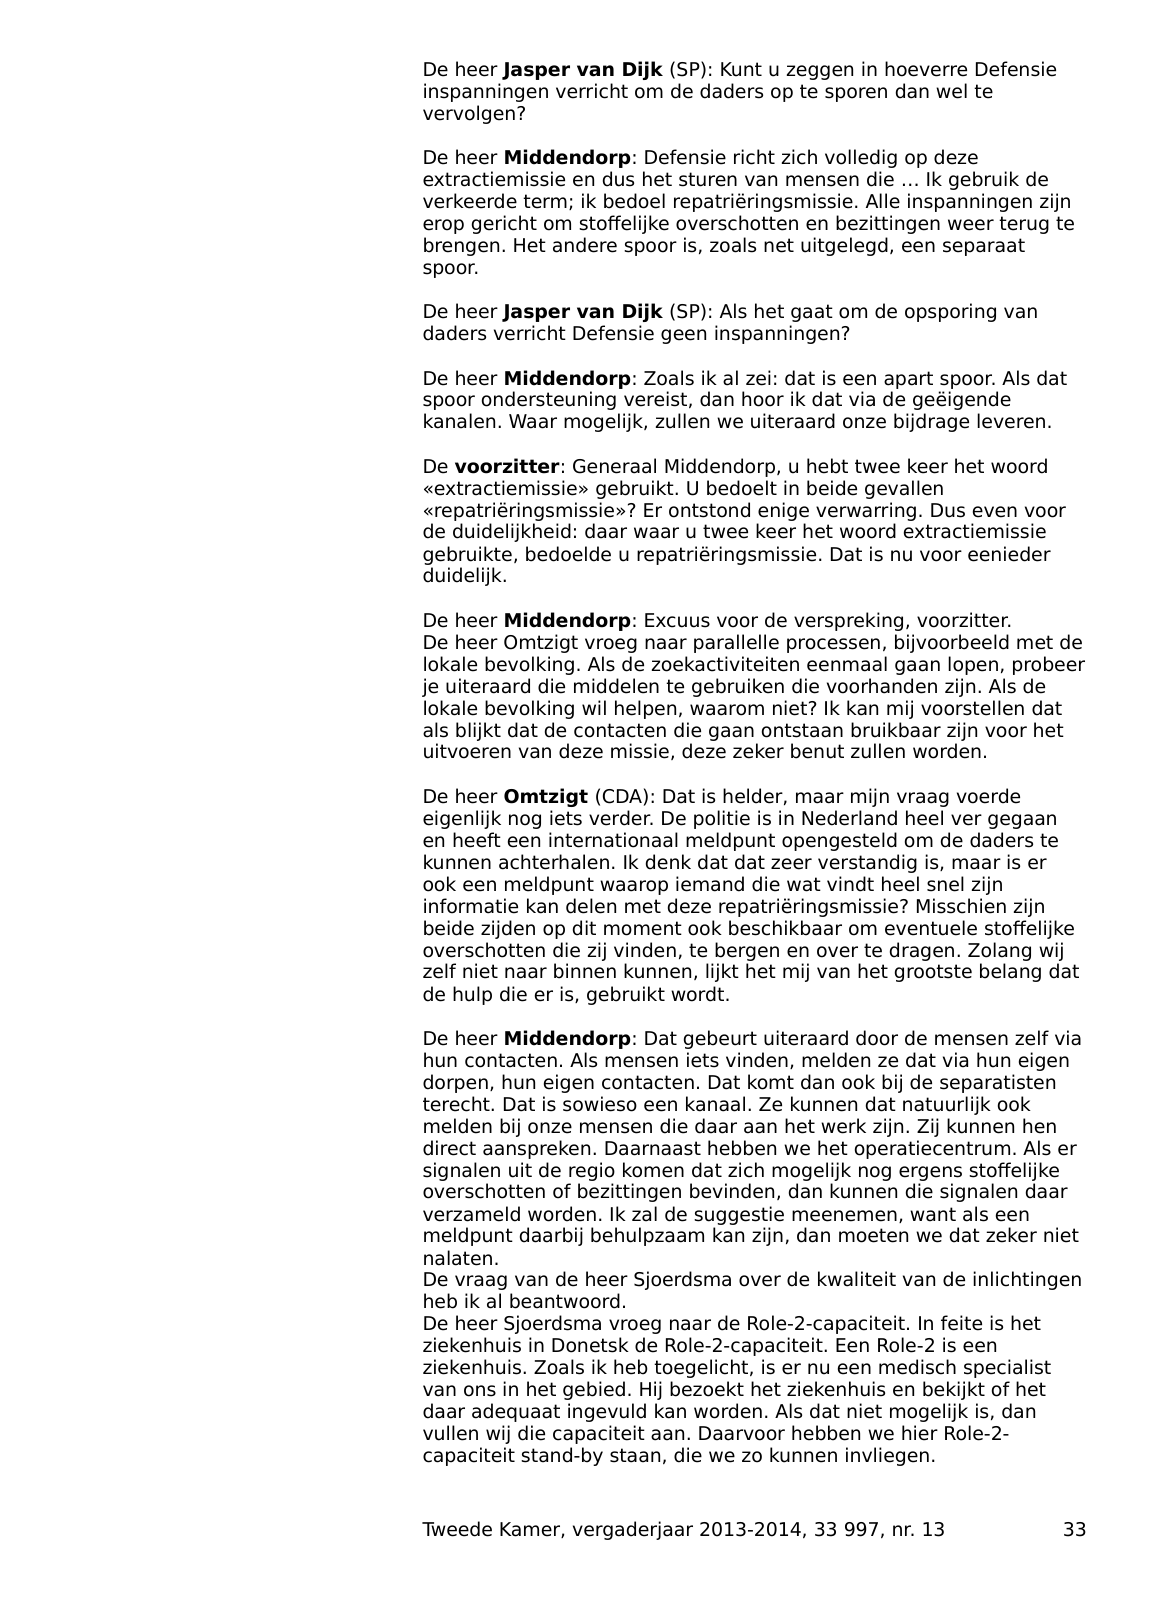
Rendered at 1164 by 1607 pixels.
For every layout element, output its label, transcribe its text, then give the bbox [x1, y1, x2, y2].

text De heer Omtzigt (CDA): Dat is helder, maar mijn vraag voerde eigenlijk nog iets verder. De politie is in Nederland heel ver gegaan en heeft een internationaal meldpunt opengesteld om de daders te kunnen achterhalen. Ik denk dat dat zeer verstandig is, maar is er ook een meldpunt waarop iemand die wat vindt heel snel zijn informatie kan delen met deze repatriëringsmissie? Misschien zijn beide zijden op dit moment ook beschikbaar om eventuele stoffelijke overschotten die zij vinden, te bergen en over te dragen. Zolang wij zelf niet naar binnen kunnen, lijkt het mij van het grootste belang dat de hulp die er is, gebruikt wordt. [422, 786, 1087, 1005]
text De heer Middendorp: Defensie richt zich volledig op deze extractiemissie en dus het sturen van mensen die … Ik gebruik de verkeerde term; ik bedoel repatriëringsmissie. Alle inspanningen zijn erop gericht om stoffelijke overschotten en bezittingen weer terug te brengen. Het andere spoor is, zoals net uitgelegd, een separaat spoor. [422, 147, 1087, 279]
text De heer Jasper van Dijk (SP): Als het gaat om de opsporing van daders verricht Defensie geen inspanningen? [422, 301, 1087, 345]
text De heer Middendorp: Excuus voor de verspreking, voorzitter. [422, 609, 1087, 632]
text De voorzitter: Generaal Middendorp, u hebt twee keer het woord «extractiemissie» gebruikt. U bedoelt in beide gevallen «repatriëringsmissie»? Er ontstond enige verwarring. Dus even voor de duidelijkheid: daar waar u twee keer het woord extractiemissie gebruikte, bedoelde u repatriëringsmissie. Dat is nu voor eenieder duidelijk. [422, 456, 1087, 587]
text De vraag van de heer Sjoerdsma over de kwaliteit van de inlichtingen heb ik al beantwoord. [422, 1269, 1087, 1313]
text De heer Sjoerdsma vroeg naar de Role-2-capaciteit. In feite is het ziekenhuis in Donetsk de Role-2-capaciteit. Een Role-2 is een ziekenhuis. Zoals ik heb toegelicht, is er nu een medisch specialist van ons in het gebied. Hij bezoekt het ziekenhuis en bekijkt of het daar adequaat ingevuld kan worden. Als dat niet mogelijk is, dan vullen wij die capaciteit aan. Daarvoor hebben we hier Role-2-capaciteit stand-by staan, die we zo kunnen invliegen. [422, 1313, 1087, 1467]
text De heer Middendorp: Zoals ik al zei: dat is een apart spoor. Als dat spoor ondersteuning vereist, dan hoor ik dat via de geëigende kanalen. Waar mogelijk, zullen we uiteraard onze bijdrage leveren. [422, 367, 1087, 433]
text De heer Middendorp: Dat gebeurt uiteraard door de mensen zelf via hun contacten. Als mensen iets vinden, melden ze dat via hun eigen dorpen, hun eigen contacten. Dat komt dan ook bij de separatisten terecht. Dat is sowieso een kanaal. Ze kunnen dat natuurlijk ook melden bij onze mensen die daar aan het werk zijn. Zij kunnen hen direct aanspreken. Daarnaast hebben we het operatiecentrum. Als er signalen uit de regio komen dat zich mogelijk nog ergens stoffelijke overschotten of bezittingen bevinden, dan kunnen die signalen daar verzameld worden. Ik zal de suggestie meenemen, want als een meldpunt daarbij behulpzaam kan zijn, dan moeten we dat zeker niet nalaten. [422, 1028, 1087, 1269]
text De heer Jasper van Dijk (SP): Kunt u zeggen in hoeverre Defensie inspanningen verricht om de daders op te sporen dan wel te vervolgen? [422, 59, 1087, 125]
text De heer Omtzigt vroeg naar parallelle processen, bijvoorbeeld met de lokale bevolking. Als de zoekactiviteiten eenmaal gaan lopen, probeer je uiteraard die middelen te gebruiken die voorhanden zijn. Als de lokale bevolking wil helpen, waarom niet? Ik kan mij voorstellen dat als blijkt dat de contacten die gaan ontstaan bruikbaar zijn voor het uitvoeren van deze missie, deze zeker benut zullen worden. [422, 632, 1087, 763]
